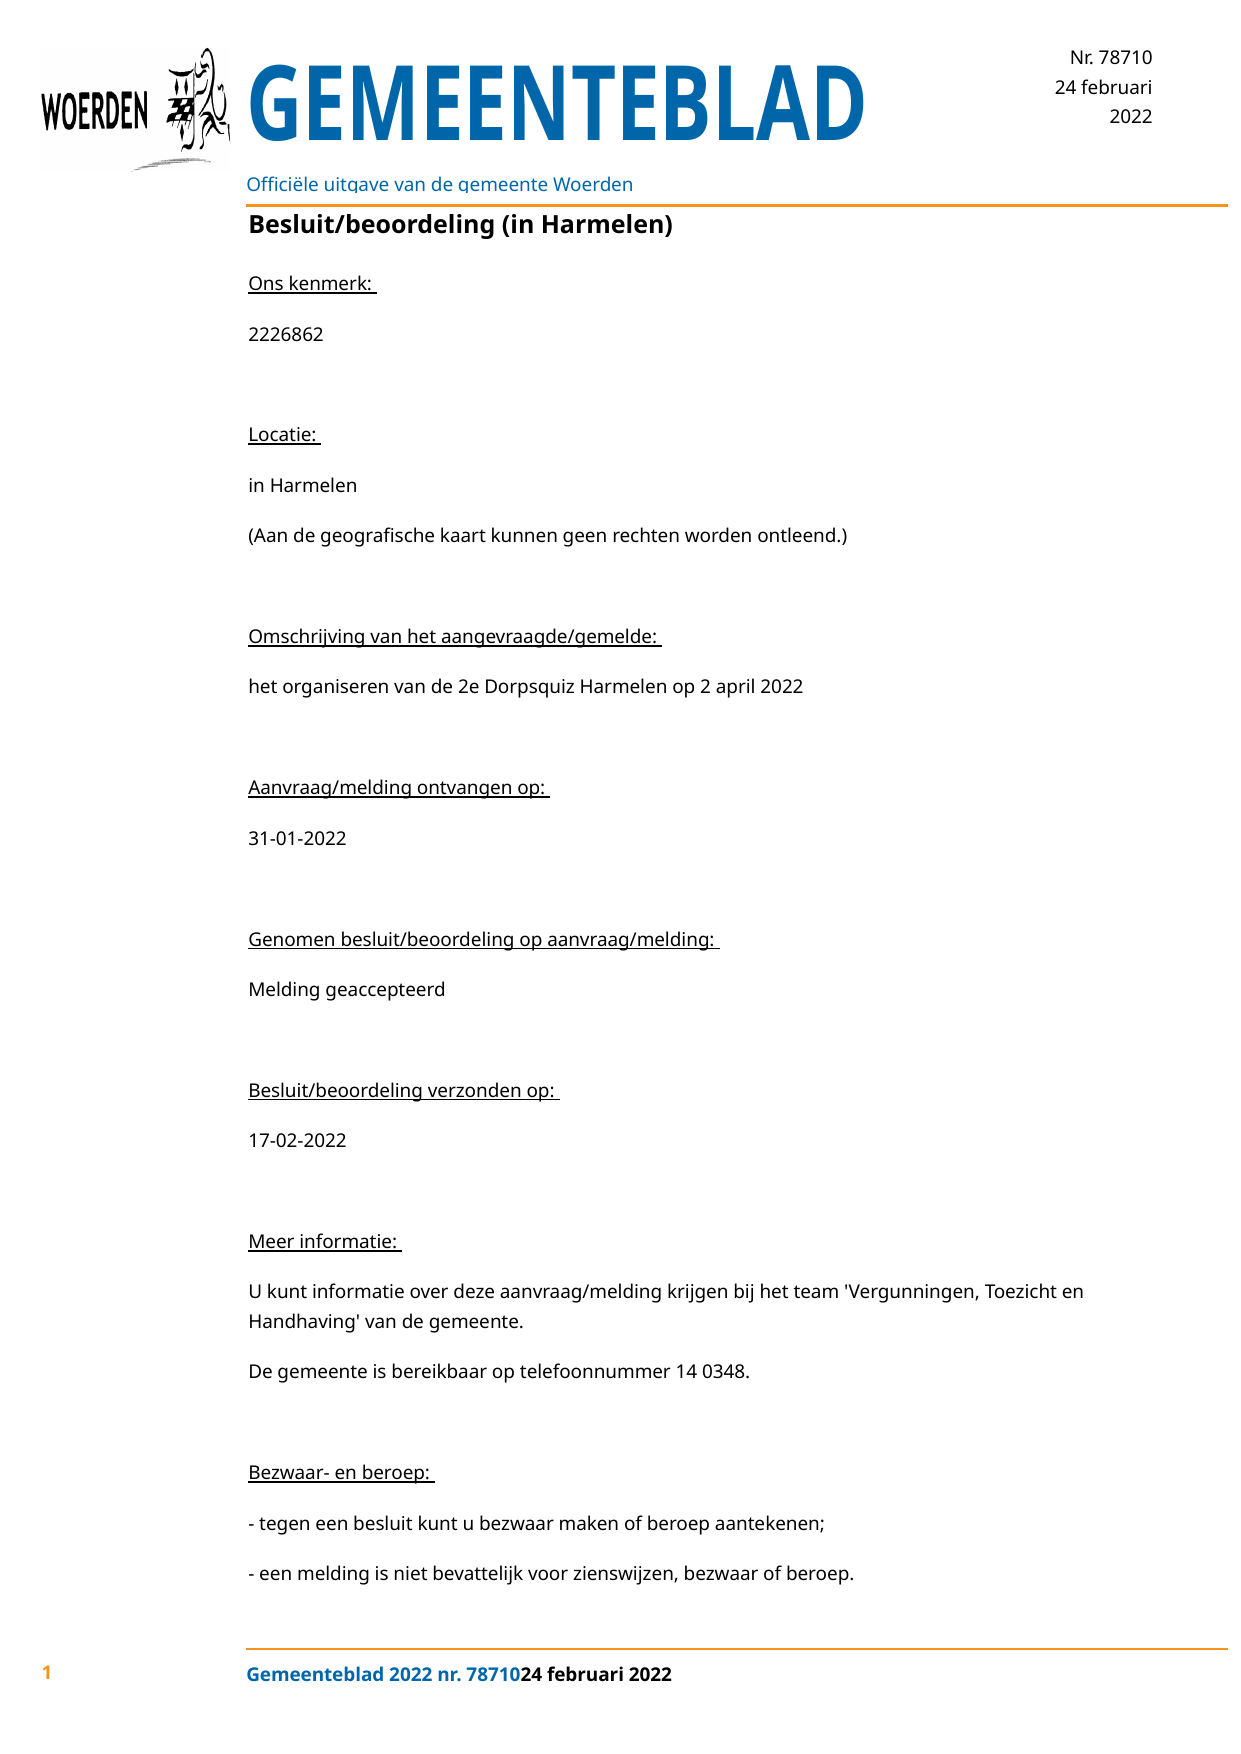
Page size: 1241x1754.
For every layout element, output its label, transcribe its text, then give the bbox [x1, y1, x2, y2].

text Genomen besluit/beoordeling op aanvraag/melding: [248, 926, 1152, 951]
text Meer informatie: [248, 1228, 1152, 1254]
text Besluit/beoordeling (in Harmelen) [248, 207, 1152, 241]
text Besluit/beoordeling verzonden op: [248, 1077, 1152, 1103]
text - tegen een besluit kunt u bezwaar maken of beroep aantekenen; [248, 1510, 1152, 1536]
text Omschrijving van het aangevraagde/gemelde: [248, 623, 1152, 649]
text Bezwaar- en beroep: [248, 1459, 1152, 1485]
text Ons kenmerk: [248, 270, 1152, 296]
text - een melding is niet bevattelijk voor zienswijzen, bezwaar of beroep. [248, 1560, 1152, 1586]
text Melding geaccepteerd [248, 976, 1152, 1002]
text het organiseren van de 2e Dorpsquiz Harmelen op 2 april 2022 [248, 674, 1152, 699]
text 31-01-2022 [248, 825, 1152, 851]
text De gemeente is bereikbaar op telefoonnummer 14 0348. [248, 1359, 1152, 1384]
text 2226862 [248, 321, 1152, 346]
text Locatie: [248, 422, 1152, 447]
text in Harmelen [248, 472, 1152, 498]
text U kunt informatie over deze aanvraag/melding krijgen bij het team 'Vergunningen, Toezicht en Handhaving' van de gemeente. [248, 1279, 1152, 1334]
text 17-02-2022 [248, 1127, 1152, 1153]
text (Aan de geografische kaart kunnen geen rechten worden ontleend.) [248, 522, 1152, 548]
text Aanvraag/melding ontvangen op: [248, 774, 1152, 800]
picture [41, 47, 231, 172]
